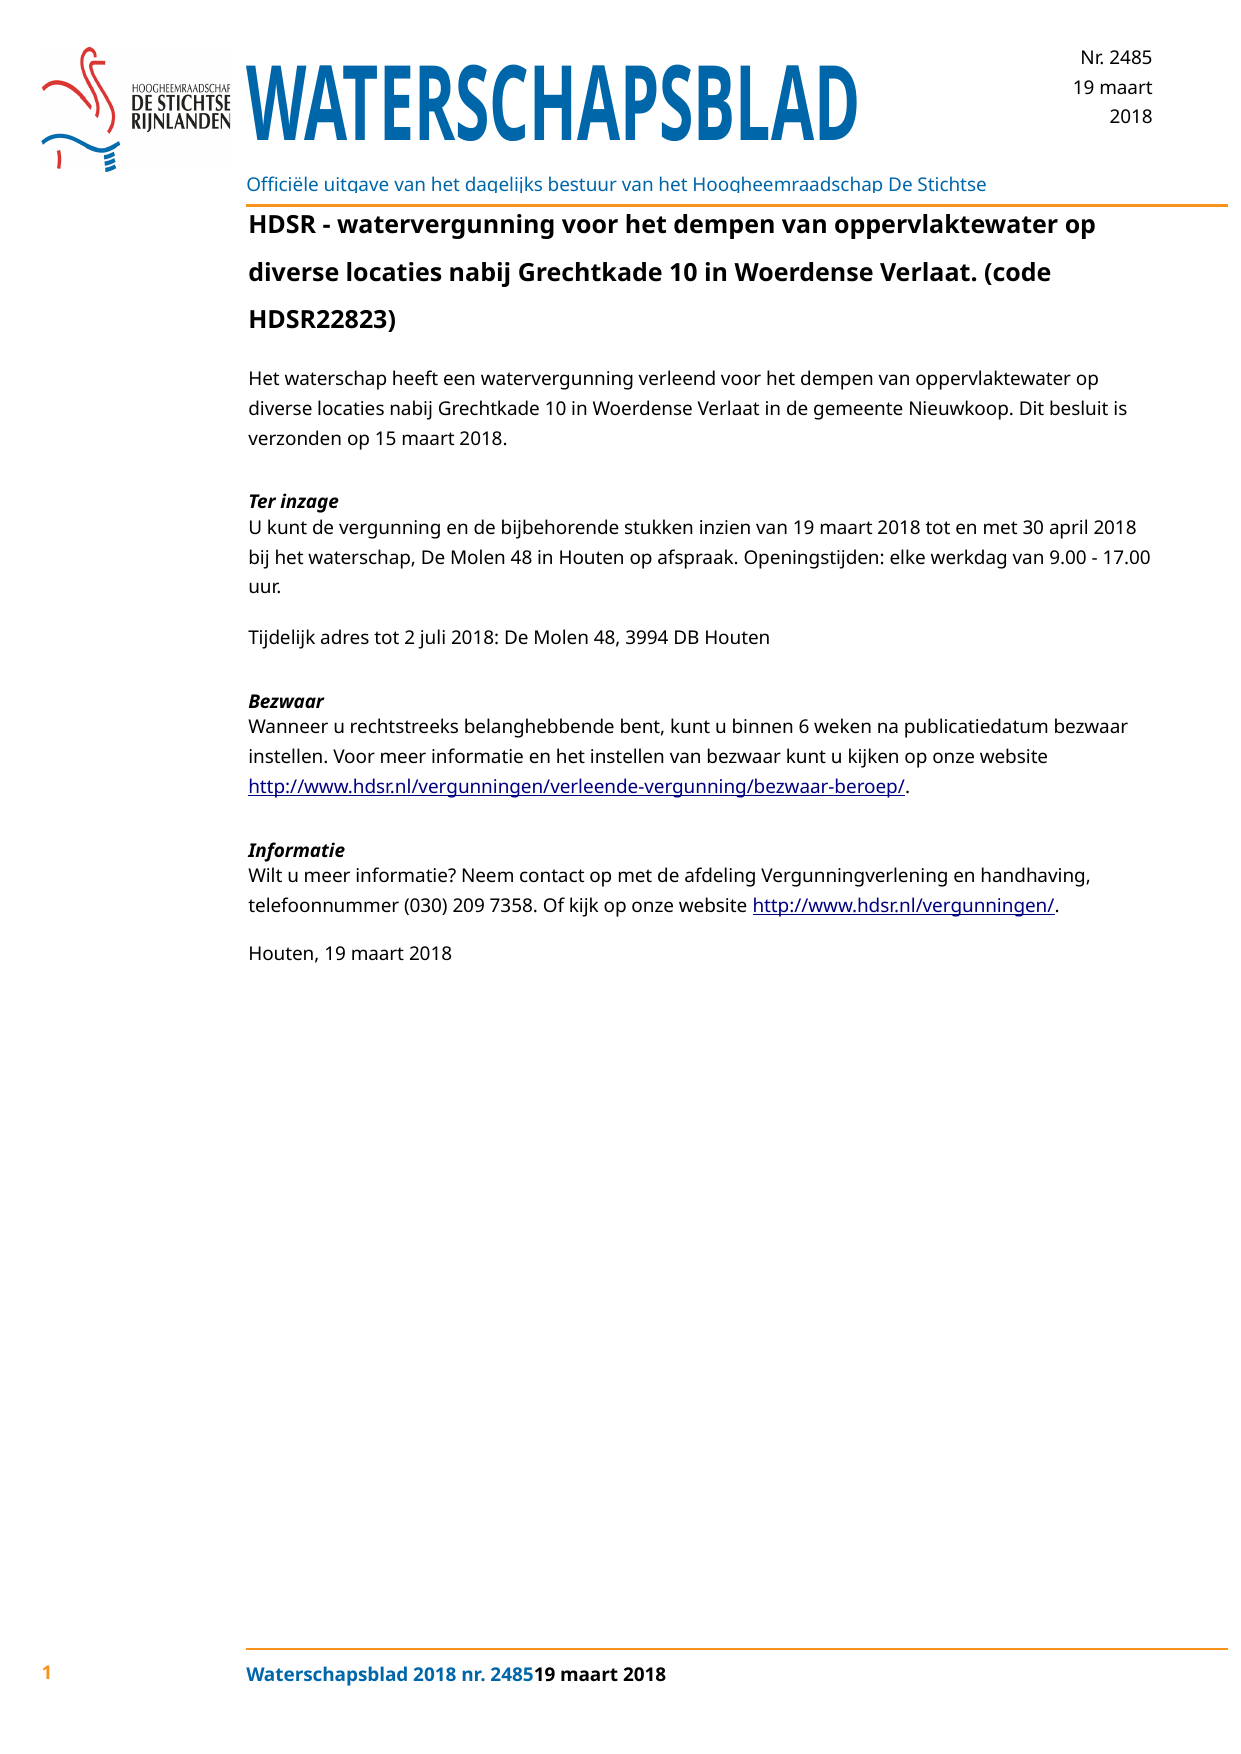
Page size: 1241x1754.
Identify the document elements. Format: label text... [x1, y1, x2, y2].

text Wanneer u rechtstreeks belanghebbende bent, kunt u binnen 6 weken na publicatiedatum bezwaar instellen. Voor meer informatie en het instellen van bezwaar kunt u kijken op onze website http://www.hdsr.nl/vergunningen/verleende-vergunning/bezwaar-beroep/. [248, 714, 1152, 798]
text Wilt u meer informatie? Neem contact op met de afdeling Vergunningverlening en handhaving, telefoonnummer (030) 209 7358. Of kijk op onze website http://www.hdsr.nl/vergunningen/. [248, 862, 1152, 918]
text Het waterschap heeft een watervergunning verleend voor het dempen van oppervlaktewater op diverse locaties nabij Grechtkade 10 in Woerdense Verlaat in de gemeente Nieuwkoop. Dit besluit is verzonden op 15 maart 2018. [248, 366, 1152, 450]
text Houten, 19 maart 2018 [248, 940, 1152, 966]
text Informatie [248, 837, 1152, 862]
text U kunt de vergunning en de bijbehorende stukken inzien van 19 maart 2018 tot en met 30 april 2018 bij het waterschap, De Molen 48 in Houten op afspraak. Openingstijden: elke werkdag van 9.00 - 17.00 uur. [248, 514, 1152, 599]
text Ter inzage [248, 489, 1152, 514]
text Bezwaar [248, 688, 1152, 714]
text Tijdelijk adres tot 2 juli 2018: De Molen 48, 3994 DB Houten [248, 624, 1152, 650]
picture [41, 47, 231, 172]
text HDSR - watervergunning voor het dempen van oppervlaktewater op diverse locaties nabij Grechtkade 10 in Woerdense Verlaat. (code HDSR22823) [248, 207, 1152, 336]
